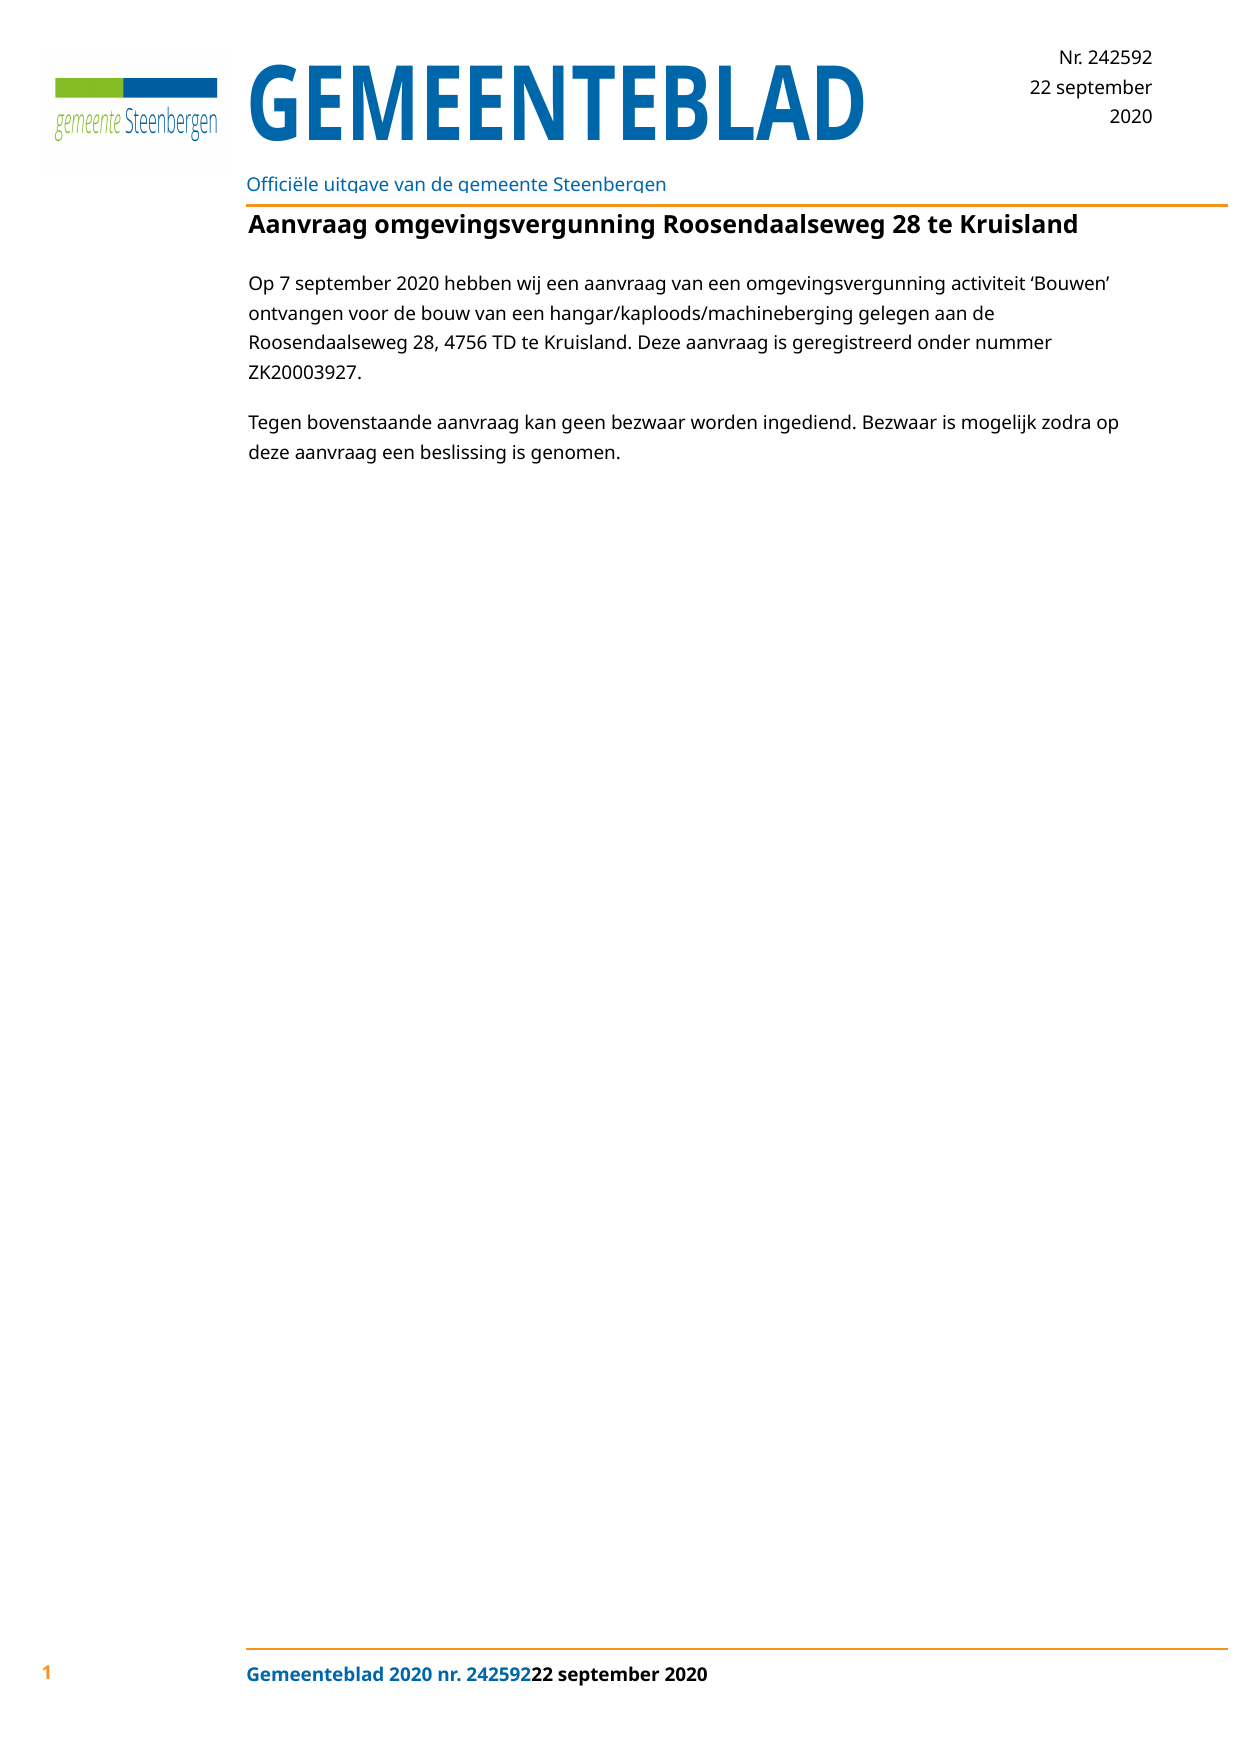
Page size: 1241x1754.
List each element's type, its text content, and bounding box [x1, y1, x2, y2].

text Aanvraag omgevingsvergunning Roosendaalseweg 28 te Kruisland [248, 207, 1152, 241]
text Op 7 september 2020 hebben wij een aanvraag van een omgevingsvergunning activiteit ‘Bouwen’ ontvangen voor de bouw van een hangar/kaploods/machineberging gelegen aan de Roosendaalseweg 28, 4756 TD te Kruisland. Deze aanvraag is geregistreerd onder nummer ZK20003927. [248, 270, 1152, 385]
picture [41, 47, 231, 172]
text Tegen bovenstaande aanvraag kan geen bezwaar worden ingediend. Bezwaar is mogelijk zodra op deze aanvraag een beslissing is genomen. [248, 409, 1152, 465]
